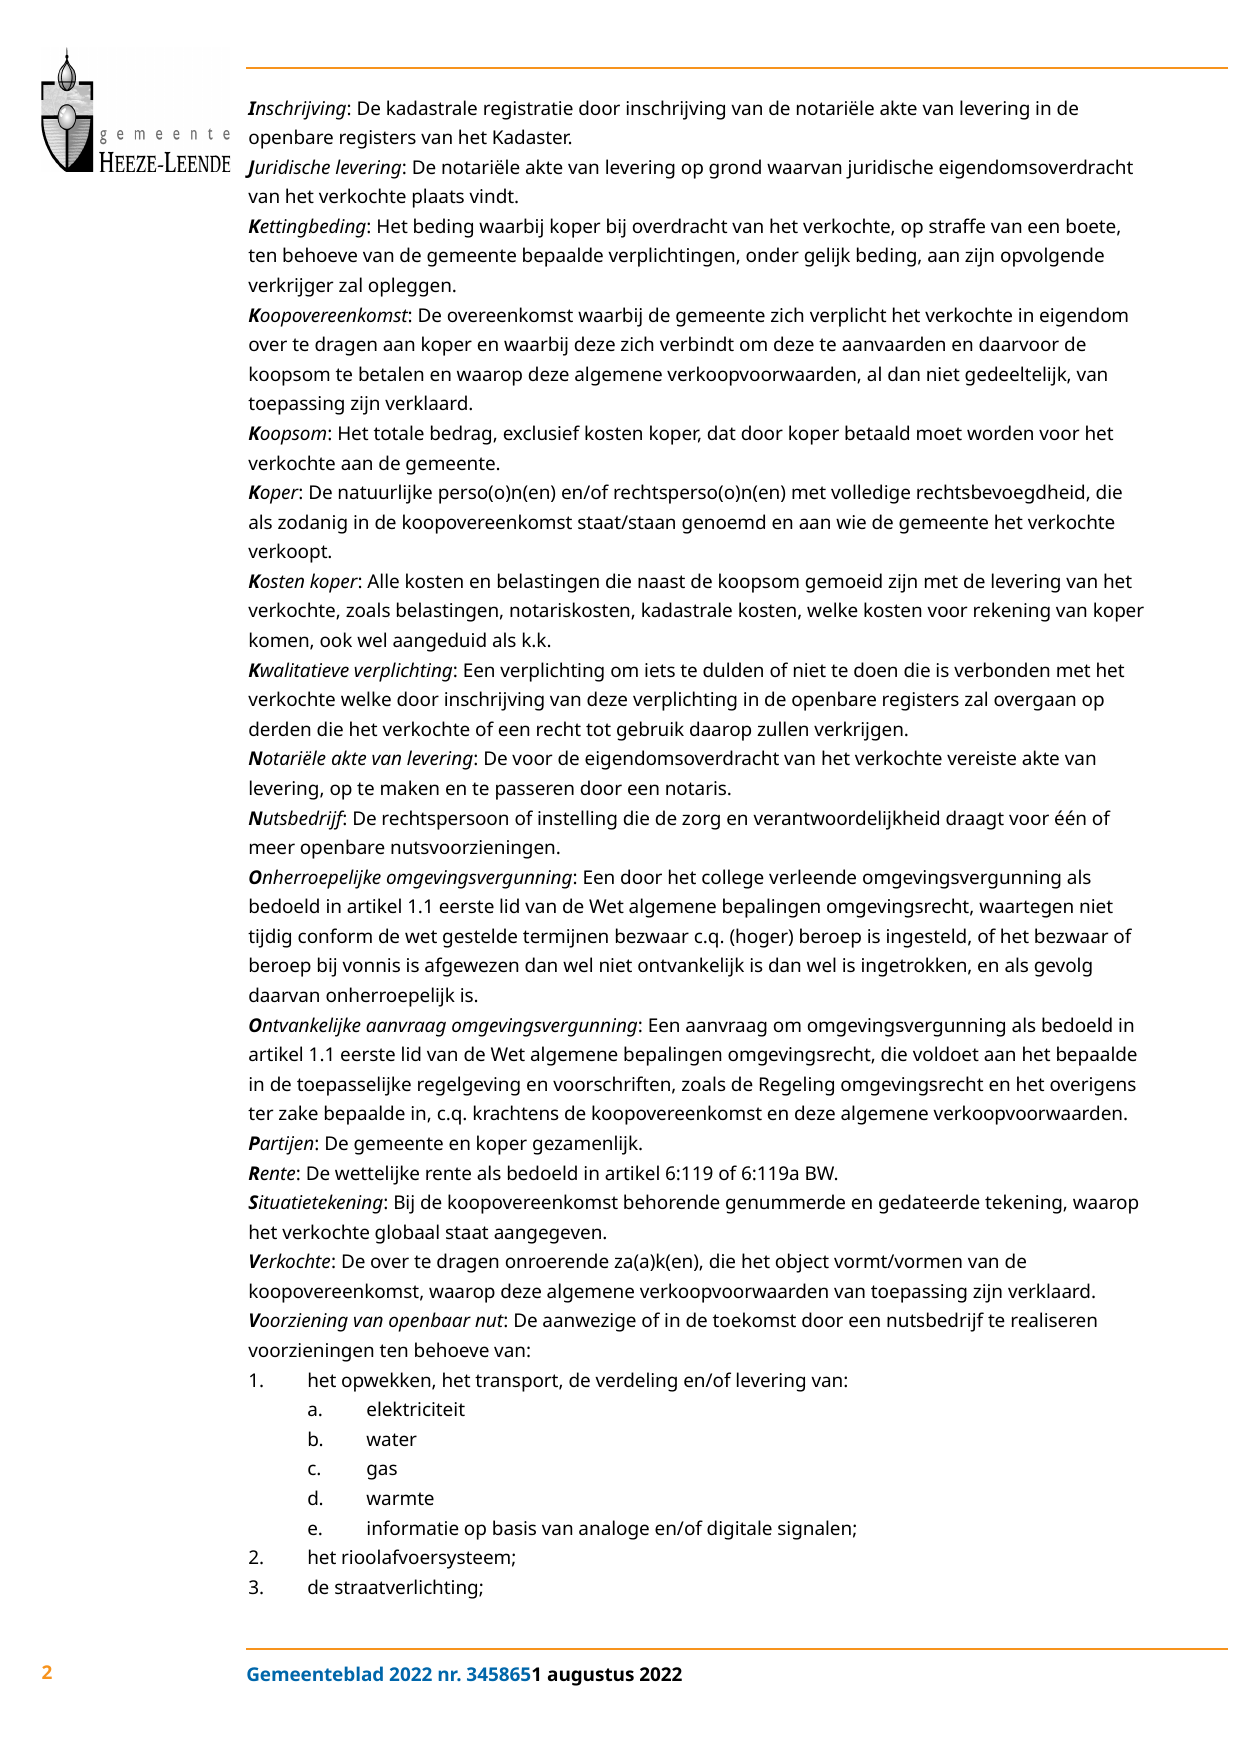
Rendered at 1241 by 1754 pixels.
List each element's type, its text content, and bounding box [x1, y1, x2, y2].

text Rente: De wettelijke rente als bedoeld in artikel 6:119 of 6:119a BW. [248, 1160, 1152, 1186]
text Juridische levering: De notariële akte van levering op grond waarvan juridische eigendomsoverdracht van het verkochte plaats vindt. [248, 154, 1152, 209]
list de straatverlichting; [248, 1574, 1152, 1600]
list informatie op basis van analoge en/of digitale signalen; [307, 1515, 1152, 1541]
text Notariële akte van levering: De voor de eigendomsoverdracht van het verkochte vereiste akte van levering, op te maken en te passeren door een notaris. [248, 746, 1152, 801]
text Nutsbedrijf: De rechtspersoon of instelling die de zorg en verantwoordelijkheid draagt voor één of meer openbare nutsvoorzieningen. [248, 805, 1152, 860]
list elektriciteit [307, 1396, 1152, 1422]
text Kettingbeding: Het beding waarbij koper bij overdracht van het verkochte, op straffe van een boete, ten behoeve van de gemeente bepaalde verplichtingen, onder gelijk beding, aan zijn opvolgende verkrijger zal opleggen. [248, 213, 1152, 298]
picture [41, 47, 231, 172]
text Partijen: De gemeente en koper gezamenlijk. [248, 1130, 1152, 1156]
text Koper: De natuurlijke perso(o)n(en) en/of rechtsperso(o)n(en) met volledige rechtsbevoegdheid, die als zodanig in de koopovereenkomst staat/staan genoemd en aan wie de gemeente het verkochte verkoopt. [248, 479, 1152, 564]
list gas [307, 1456, 1152, 1481]
text Onherroepelijke omgevingsvergunning: Een door het college verleende omgevingsvergunning als bedoeld in artikel 1.1 eerste lid van de Wet algemene bepalingen omgevingsrecht, waartegen niet tijdig conform de wet gestelde termijnen bezwaar c.q. (hoger) beroep is ingesteld, of het bezwaar of beroep bij vonnis is afgewezen dan wel niet ontvankelijk is dan wel is ingetrokken, en als gevolg daarvan onherroepelijk is. [248, 864, 1152, 1008]
text Inschrijving: De kadastrale registratie door inschrijving van de notariële akte van levering in de openbare registers van het Kadaster. [248, 95, 1152, 150]
text Ontvankelijke aanvraag omgevingsvergunning: Een aanvraag om omgevingsvergunning als bedoeld in artikel 1.1 eerste lid van de Wet algemene bepalingen omgevingsrecht, die voldoet aan het bepaalde in de toepasselijke regelgeving en voorschriften, zoals de Regeling omgevingsrecht en het overigens ter zake bepaalde in, c.q. krachtens de koopovereenkomst en deze algemene verkoopvoorwaarden. [248, 1012, 1152, 1126]
text Situatietekening: Bij de koopovereenkomst behorende genummerde en gedateerde tekening, waarop het verkochte globaal staat aangegeven. [248, 1189, 1152, 1245]
list water [307, 1426, 1152, 1452]
text Koopovereenkomst: De overeenkomst waarbij de gemeente zich verplicht het verkochte in eigendom over te dragen aan koper en waarbij deze zich verbindt om deze te aanvaarden en daarvoor de koopsom te betalen en waarop deze algemene verkoopvoorwaarden, al dan niet gedeeltelijk, van toepassing zijn verklaard. [248, 302, 1152, 416]
text Koopsom: Het totale bedrag, exclusief kosten koper, dat door koper betaald moet worden voor het verkochte aan de gemeente. [248, 420, 1152, 476]
text Kwalitatieve verplichting: Een verplichting om iets te dulden of niet te doen die is verbonden met het verkochte welke door inschrijving van deze verplichting in de openbare registers zal overgaan op derden die het verkochte of een recht tot gebruik daarop zullen verkrijgen. [248, 657, 1152, 742]
text Verkochte: De over te dragen onroerende za(a)k(en), die het object vormt/vormen van de koopovereenkomst, waarop deze algemene verkoopvoorwaarden van toepassing zijn verklaard. [248, 1248, 1152, 1304]
list warmte [307, 1485, 1152, 1511]
text Kosten koper: Alle kosten en belastingen die naast de koopsom gemoeid zijn met de levering van het verkochte, zoals belastingen, notariskosten, kadastrale kosten, welke kosten voor rekening van koper komen, ook wel aangeduid als k.k. [248, 568, 1152, 653]
list het opwekken, het transport, de verdeling en/of levering van: [248, 1367, 1152, 1393]
text Voorziening van openbaar nut: De aanwezige of in de toekomst door een nutsbedrijf te realiseren voorzieningen ten behoeve van: [248, 1308, 1152, 1363]
list het rioolafvoersysteem; [248, 1544, 1152, 1570]
